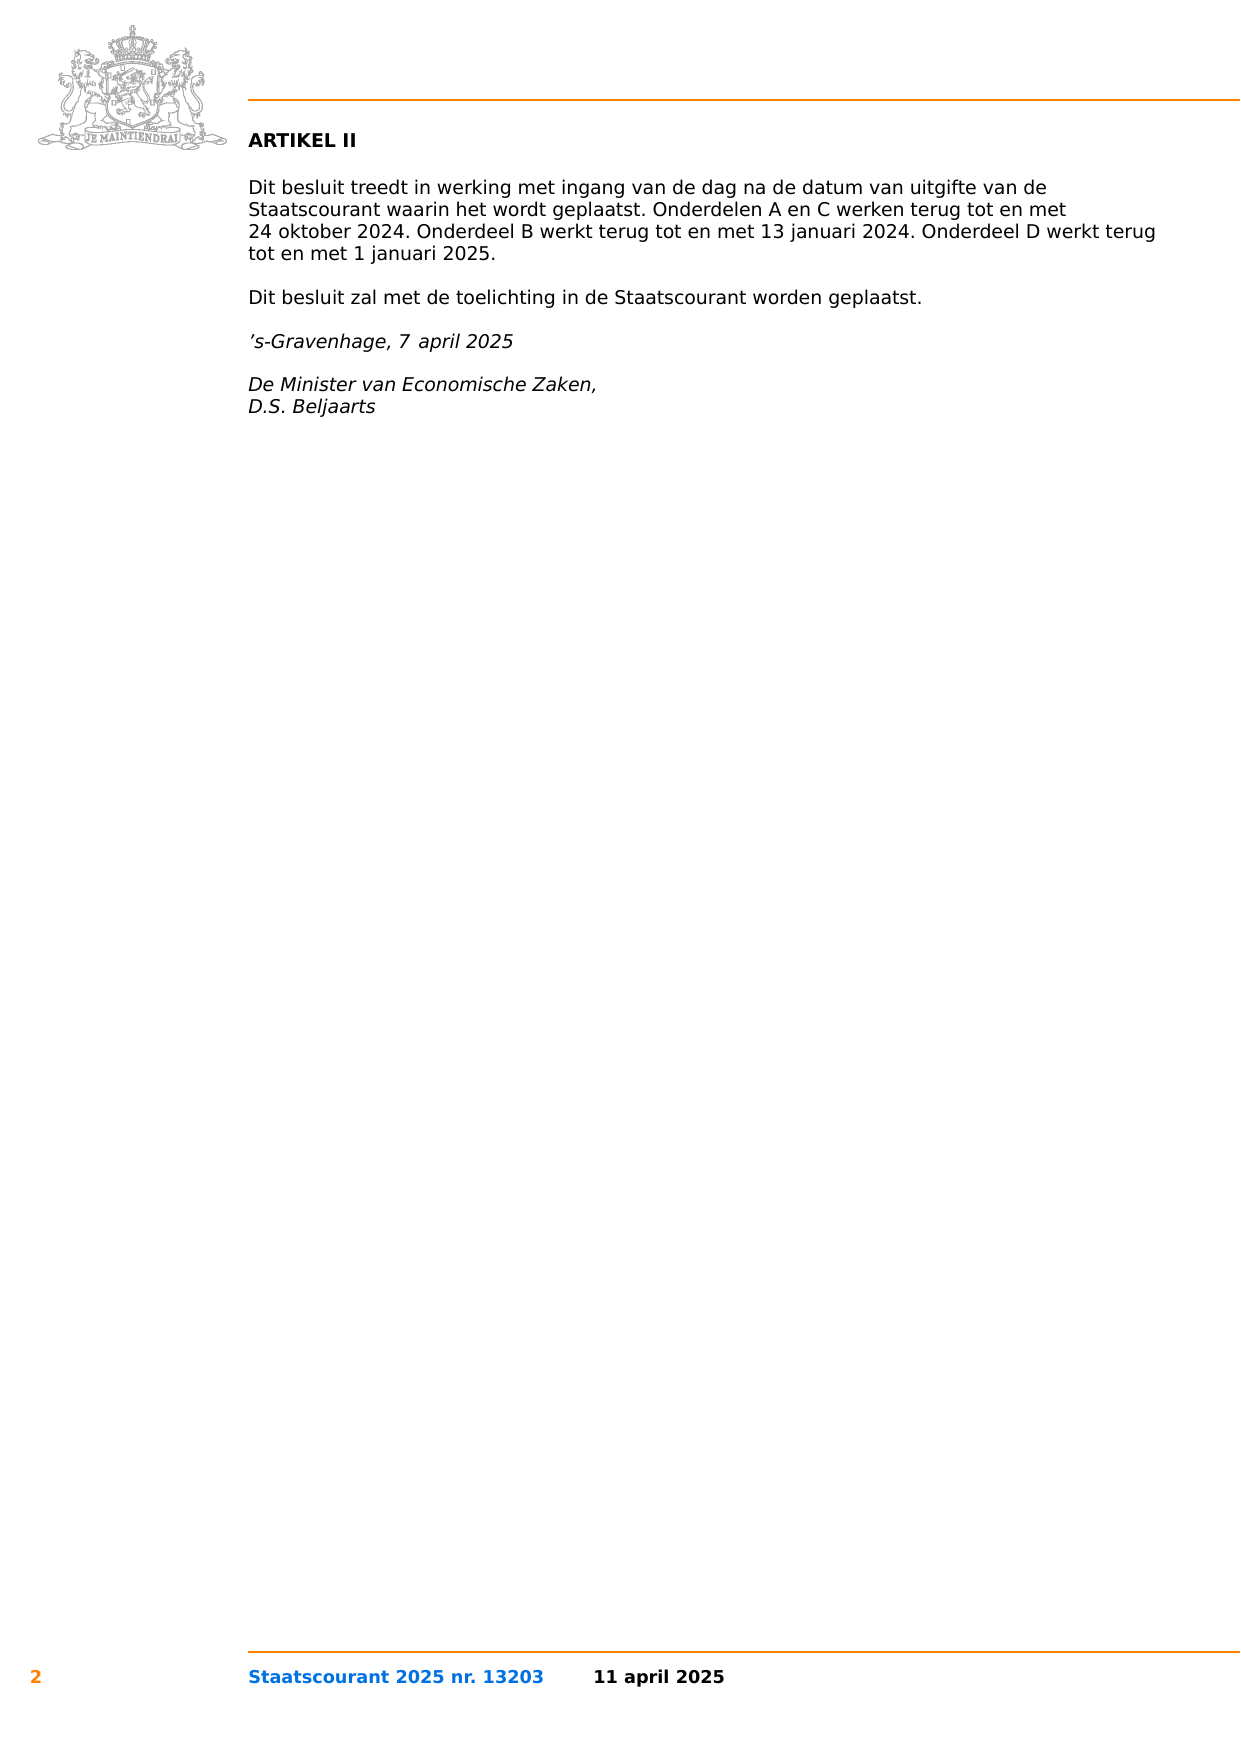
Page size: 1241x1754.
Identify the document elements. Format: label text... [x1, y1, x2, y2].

text Dit besluit treedt in werking met ingang van de dag na de datum van uitgifte van de Staatscourant waarin het wordt geplaatst. Onderdelen A en C werken terug tot en met 24 oktober 2024. Onderdeel B werkt terug tot en met 13 januari 2024. Onderdeel D werkt terug tot en met 1 januari 2025. [248, 177, 1163, 265]
picture [38, 25, 227, 150]
subtitle ARTIKEL II [248, 130, 1163, 152]
text Dit besluit zal met de toelichting in de Staatscourant worden geplaatst. [248, 287, 1163, 309]
text De Minister van Economische Zaken, D.S. Beljaarts [248, 374, 1163, 418]
text ’s-Gravenhage, 7 april 2025 [248, 331, 1163, 352]
